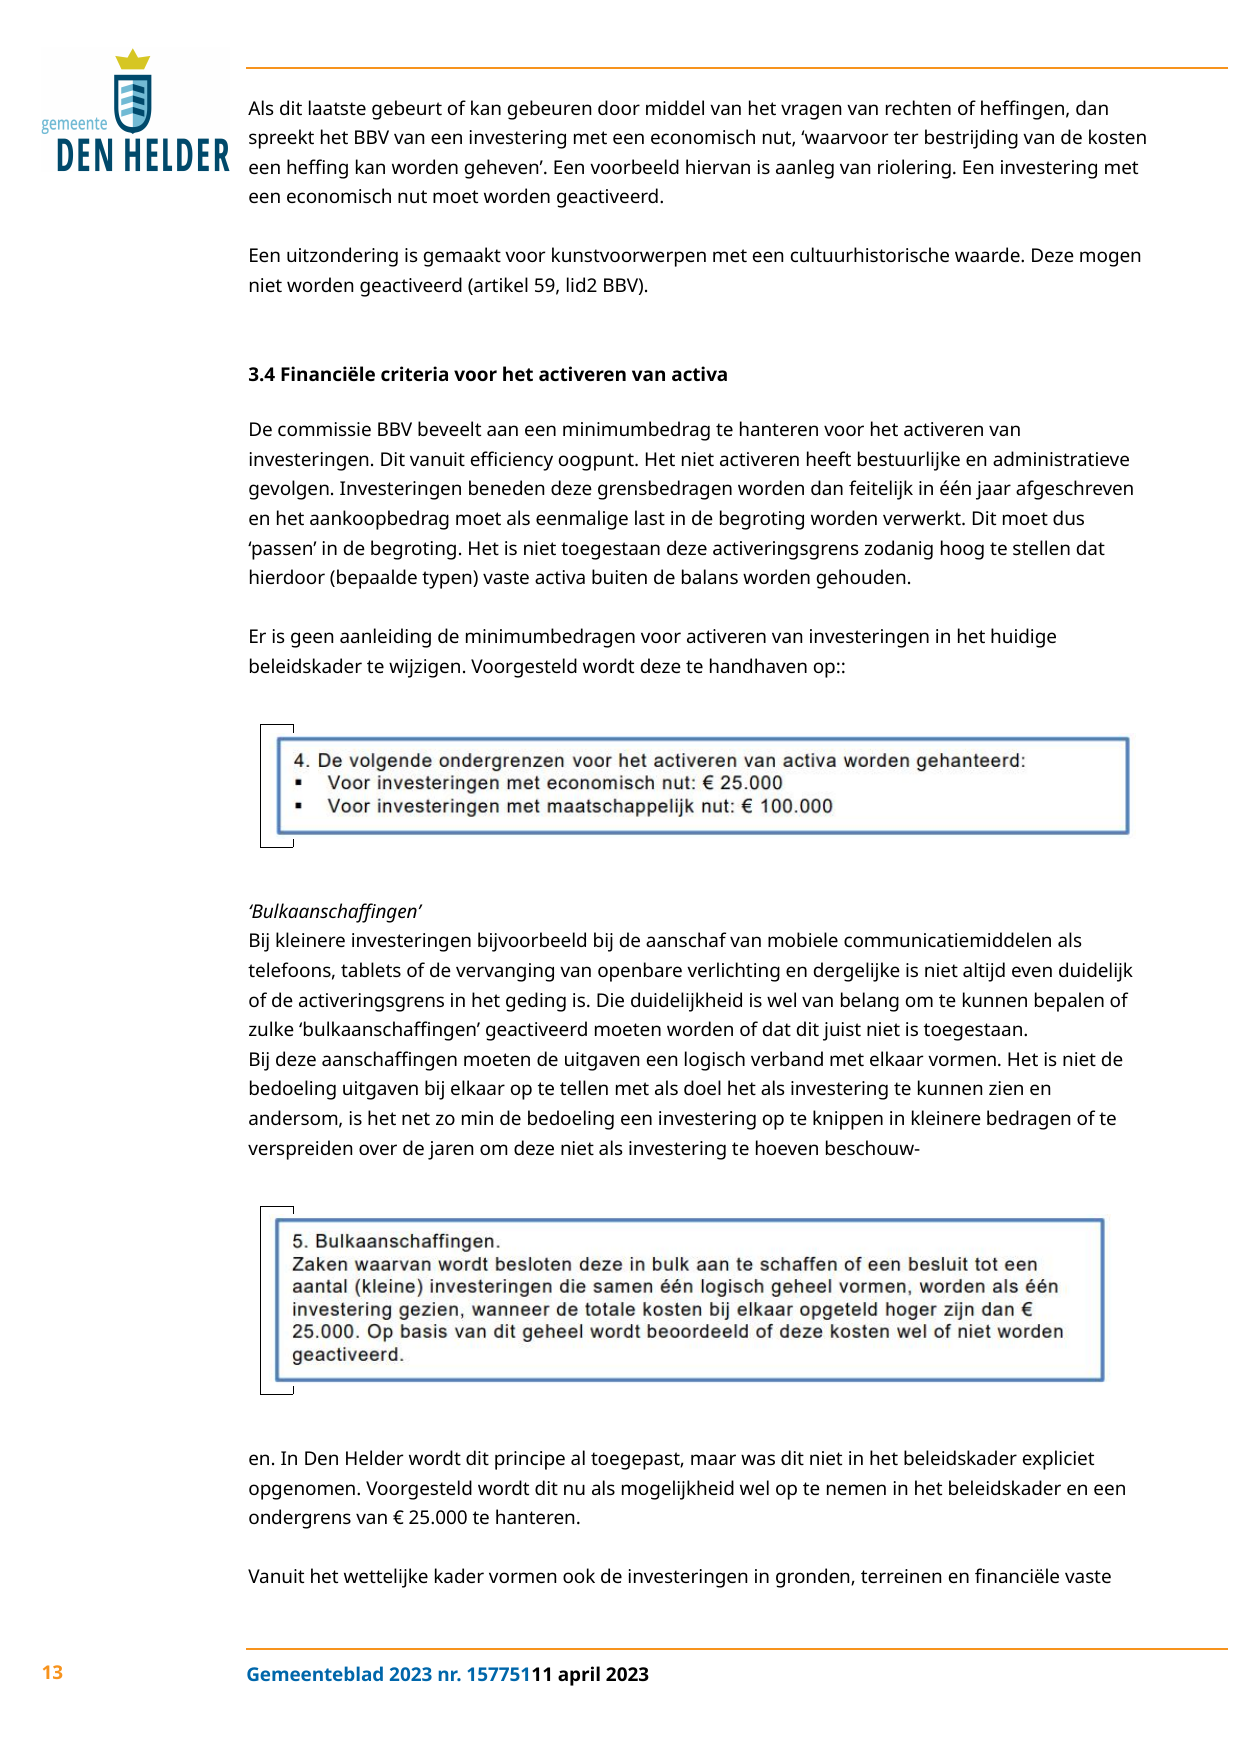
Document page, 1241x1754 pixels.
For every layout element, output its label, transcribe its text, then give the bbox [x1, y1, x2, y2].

picture [268, 733, 1137, 839]
picture [63, 144, 68, 165]
text Er is geen aanleiding de minimumbedragen voor activeren van investeringen in het huidige beleidskader te wijzigen. Voorgesteld wordt deze te handhaven op:: [248, 623, 1152, 679]
text 3.4 Financiële criteria voor het activeren van activa [248, 361, 1152, 387]
text ‘Bulkaanschaffingen’ [248, 898, 1152, 924]
picture [130, 157, 135, 172]
text Vanuit het wettelijke kader vormen ook de investeringen in gronden, terreinen en financiële vaste [248, 1563, 1152, 1589]
text en. In Den Helder wordt dit principe al toegepast, maar was dit niet in het beleidskader expliciet opgenomen. Voorgesteld wordt dit nu als mogelijkheid wel op te nemen in het beleidskader en een ondergrens van € 25.000 te hanteren. [248, 1445, 1152, 1530]
picture [182, 144, 187, 165]
text Een uitzondering is gemaakt voor kunstvoorwerpen met een cultuurhistorische waarde. Deze mogen niet worden geactiveerd (artikel 59, lid2 BBV). [248, 243, 1152, 298]
text Bij deze aanschaffingen moeten de uitgaven een logisch verband met elkaar vormen. Het is niet de bedoeling uitgaven bij elkaar op te tellen met als doel het als investering te kunnen zien en andersom, is het net zo min de bedoeling een investering op te knippen in kleinere bedragen of te verspreiden over de jaren om deze niet als investering te hoeven beschouw- [248, 1046, 1152, 1160]
picture [41, 47, 231, 172]
text Bij kleinere investeringen bijvoorbeeld bij de aanschaf van mobiele communicatiemiddelen als telefoons, tablets of de vervanging van openbare verlichting en dergelijke is niet altijd even duidelijk of de activeringsgrens in het geding is. Die duidelijkheid is wel van belang om te kunnen bepalen of zulke ‘bulkaanschaffingen’ geactiveerd moeten worden of dat dit juist niet is toegestaan. [248, 928, 1152, 1042]
picture [100, 154, 106, 172]
picture [220, 160, 224, 172]
picture [268, 1214, 1112, 1386]
text Als dit laatste gebeurt of kan gebeuren door middel van het vragen van rechten of heffingen, dan spreekt het BBV van een investering met een economisch nut, ‘waarvoor ter bestrijding van de kosten een heffing kan worden geheven’. Een voorbeeld hiervan is aanleg van riolering. Een investering met een economisch nut moet worden geactiveerd. [248, 95, 1152, 209]
text De commissie BBV beveelt aan een minimumbedrag te hanteren voor het activeren van investeringen. Dit vanuit efficiency oogpunt. Het niet activeren heeft bestuurlijke en administratieve gevolgen. Investeringen beneden deze grensbedragen worden dan feitelijk in één jaar afgeschreven en het aankoopbedrag moet als eenmalige last in de begroting worden verwerkt. Dit moet dus ‘passen’ in de begroting. Het is niet toegestaan deze activeringsgrens zodanig hoog te stellen dat hierdoor (bepaalde typen) vaste activa buiten de balans worden gehouden. [248, 416, 1152, 590]
